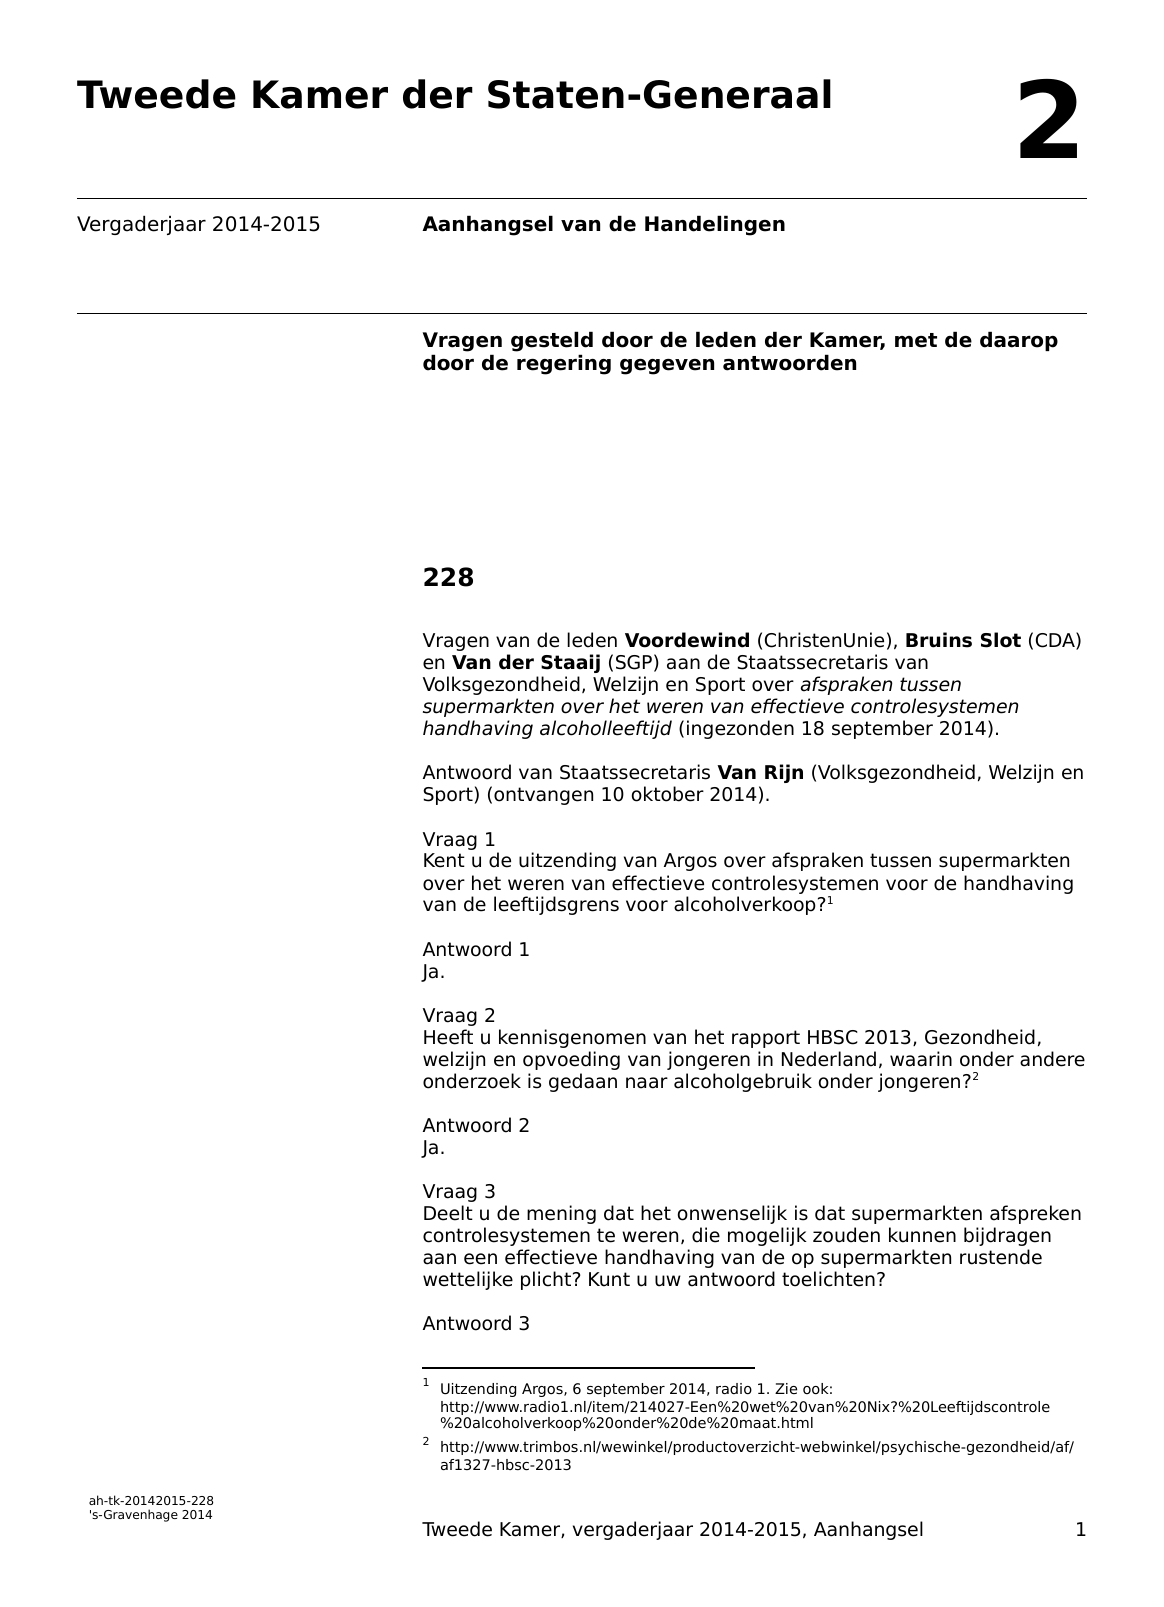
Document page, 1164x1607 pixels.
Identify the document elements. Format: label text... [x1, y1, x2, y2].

table_header Tweede Kamer der Staten-Generaal [77, 59, 886, 198]
text Vraag 2 [422, 1005, 1087, 1027]
text Antwoord 3 [422, 1313, 1087, 1335]
text Uitzending Argos, 6 september 2014, radio 1. Zie ook: http://www.radio1.nl/item/214027-Een%20wet%20van%20Nix?%20Leeftijdscontrole%20alcoholverkoop%20onder%20de%20maat.html [422, 1377, 1087, 1432]
table_cell Vragen gesteld door de leden der Kamer, met de daarop door de regering gegeven antwoorden [422, 314, 1087, 375]
text Ja. [422, 1137, 1087, 1159]
text Vraag 3 [422, 1181, 1087, 1203]
table_cell Aanhangsel van de Handelingen [422, 199, 1087, 313]
table_header 2 [886, 59, 1087, 198]
text Ja. [422, 961, 1087, 982]
text 's-Gravenhage 2014 [88, 1508, 323, 1522]
text Heeft u kennisgenomen van het rapport HBSC 2013, Gezondheid, welzijn en opvoeding van jongeren in Nederland, waarin onder andere onderzoek is gedaan naar alcoholgebruik onder jongeren? [422, 1027, 1087, 1093]
table_cell [77, 314, 422, 375]
text Antwoord 2 [422, 1115, 1087, 1137]
text Antwoord 1 [422, 938, 1087, 961]
text Kent u de uitzending van Argos over afspraken tussen supermarkten over het weren van effectieve controlesystemen voor de handhaving van de leeftijdsgrens voor alcoholverkoop? [422, 850, 1087, 916]
table_cell Vergaderjaar 2014-2015 [77, 199, 422, 313]
text 228 [422, 563, 1087, 592]
text Deelt u de mening dat het onwenselijk is dat supermarkten afspreken controlesystemen te weren, die mogelijk zouden kunnen bijdragen aan een effectieve handhaving van de op supermarkten rustende wettelijke plicht? Kunt u uw antwoord toelichten? [422, 1203, 1087, 1291]
text Antwoord van Staatssecretaris Van Rijn (Volksgezondheid, Welzijn en Sport) (ontvangen 10 oktober 2014). [422, 762, 1087, 806]
text Vragen van de leden Voordewind (ChristenUnie), Bruins Slot (CDA) en Van der Staaij (SGP) aan de Staatssecretaris van Volksgezondheid, Welzijn en Sport over afspraken tussen supermarkten over het weren van effectieve controlesystemen handhaving alcoholleeftijd (ingezonden 18 september 2014). [422, 630, 1087, 740]
text Vraag 1 [422, 828, 1087, 850]
text http://www.trimbos.nl/wewinkel/productoverzicht-webwinkel/psychische-gezondheid/af/af1327-hbsc-2013 [422, 1435, 1087, 1474]
text ah-tk-20142015-228 [88, 1494, 323, 1508]
